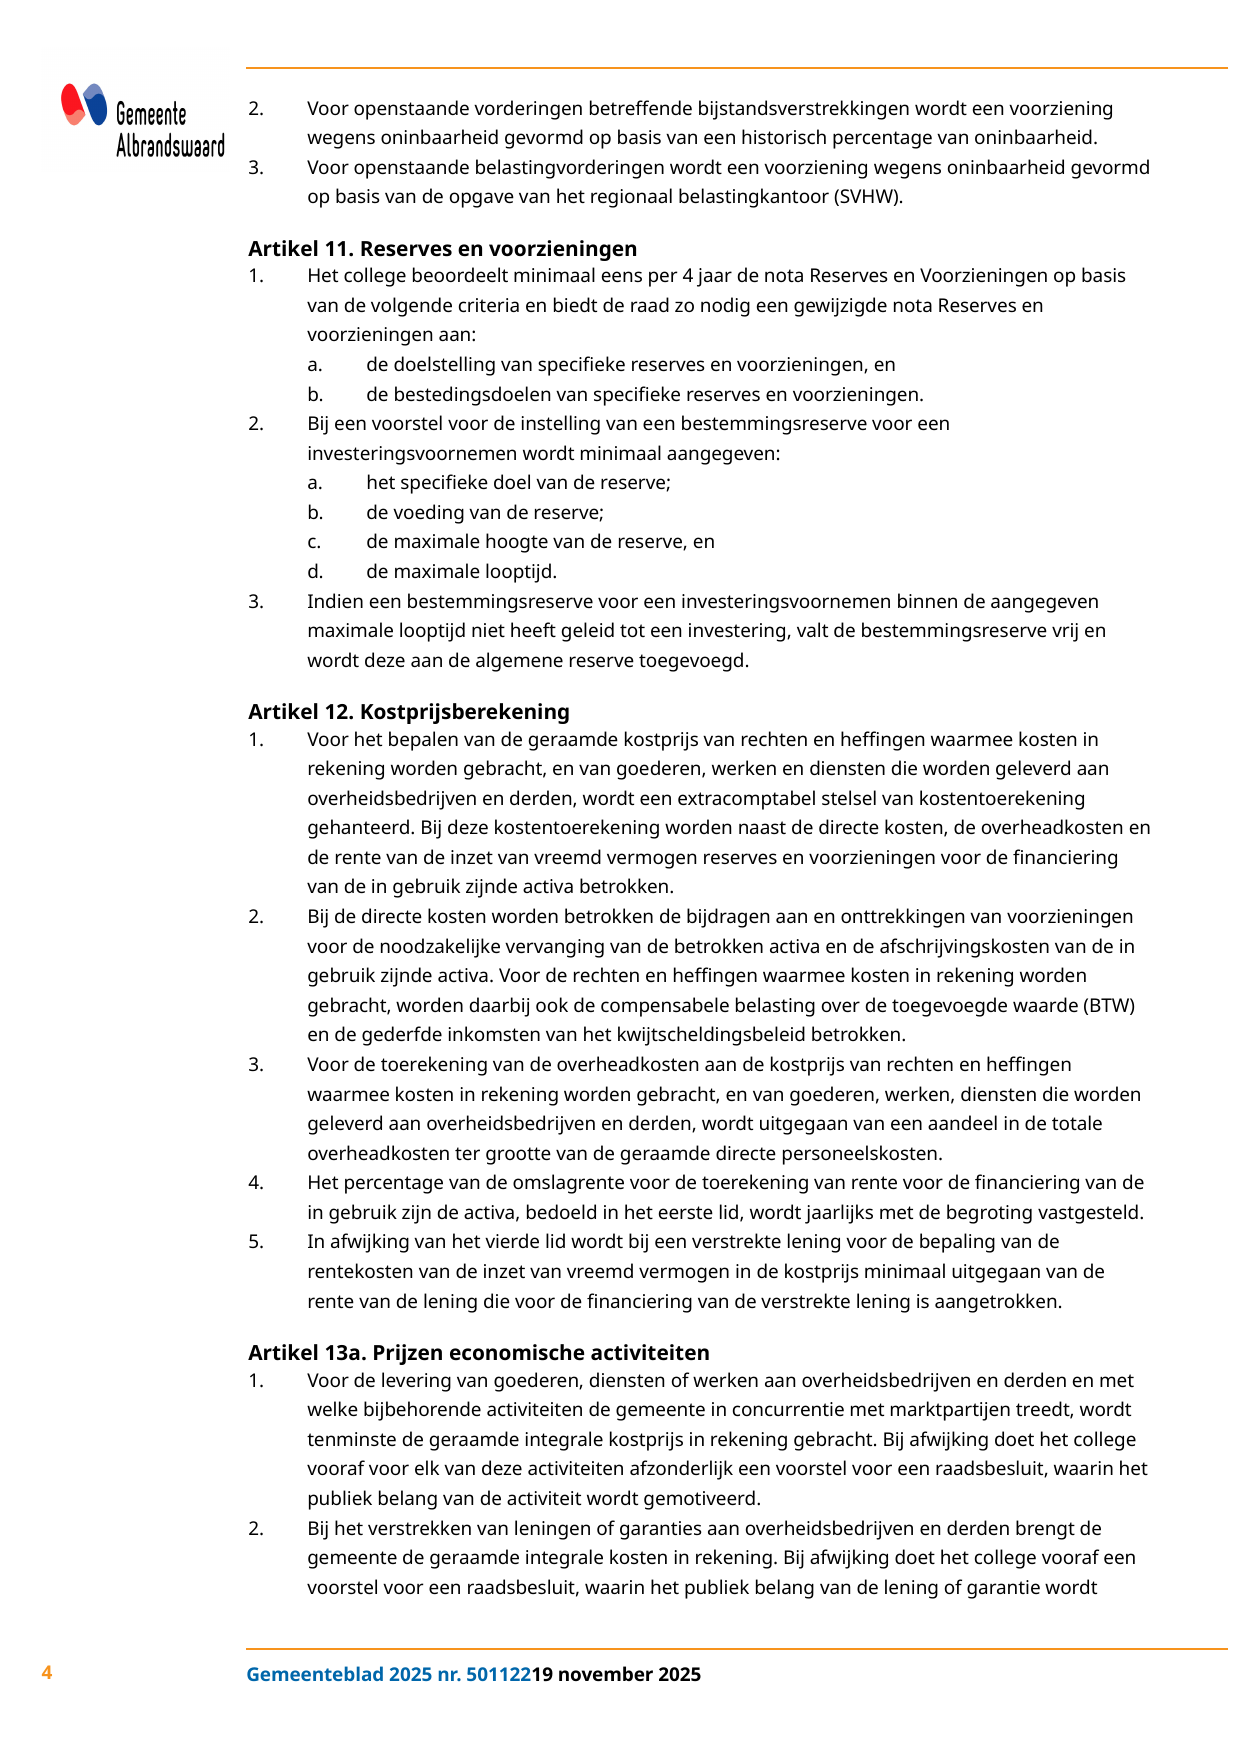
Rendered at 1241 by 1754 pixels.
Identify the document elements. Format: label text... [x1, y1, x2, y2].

list de maximale looptijd. [307, 558, 1152, 584]
list Het college beoordeelt minimaal eens per 4 jaar de nota Reserves en Voorzieningen op basis van de volgende criteria en biedt de raad zo nodig een gewijzigde nota Reserves en voorzieningen aan: [248, 262, 1152, 347]
list de maximale hoogte van de reserve, en [307, 529, 1152, 554]
list het specifieke doel van de reserve; [307, 469, 1152, 495]
list Voor de toerekening van de overheadkosten aan de kostprijs van rechten en heffingen waarmee kosten in rekening worden gebracht, en van goederen, werken, diensten die worden geleverd aan overheidsbedrijven en derden, wordt uitgegaan van een aandeel in de totale overheadkosten ter grootte van de geraamde directe personeelskosten. [248, 1051, 1152, 1166]
list de bestedingsdoelen van specifieke reserves en voorzieningen. [307, 381, 1152, 406]
list de doelstelling van specifieke reserves en voorzieningen, en [307, 351, 1152, 377]
list Voor openstaande vorderingen betreffende bijstandsverstrekkingen wordt een voorziening wegens oninbaarheid gevormd op basis van een historisch percentage van oninbaarheid. [248, 95, 1152, 150]
list Voor de levering van goederen, diensten of werken aan overheidsbedrijven en derden en met welke bijbehorende activiteiten de gemeente in concurrentie met marktpartijen treedt, wordt tenminste de geraamde integrale kostprijs in rekening gebracht. Bij afwijking doet het college vooraf voor elk van deze activiteiten afzonderlijk een voorstel voor een raadsbesluit, waarin het publiek belang van de activiteit wordt gemotiveerd. [248, 1367, 1152, 1511]
list Bij de directe kosten worden betrokken de bijdragen aan en onttrekkingen van voorzieningen voor de noodzakelijke vervanging van de betrokken activa en de afschrijvingskosten van de in gebruik zijnde activa. Voor de rechten en heffingen waarmee kosten in rekening worden gebracht, worden daarbij ook de compensabele belasting over de toegevoegde waarde (BTW) en de gederfde inkomsten van het kwijtscheldingsbeleid betrokken. [248, 903, 1152, 1047]
list Voor openstaande belastingvorderingen wordt een voorziening wegens oninbaarheid gevormd op basis van de opgave van het regionaal belastingkantoor (SVHW). [248, 154, 1152, 209]
list Het percentage van de omslagrente voor de toerekening van rente voor de financiering van de in gebruik zijn de activa, bedoeld in het eerste lid, wordt jaarlijks met de begroting vastgesteld. [248, 1169, 1152, 1225]
list de voeding van de reserve; [307, 499, 1152, 525]
text Artikel 11. Reserves en voorzieningen [248, 234, 1152, 262]
list In afwijking van het vierde lid wordt bij een verstrekte lening voor de bepaling van de rentekosten van de inzet van vreemd vermogen in de kostprijs minimaal uitgegaan van de rente van de lening die voor de financiering van de verstrekte lening is aangetrokken. [248, 1229, 1152, 1314]
list Bij een voorstel voor de instelling van een bestemmingsreserve voor een investeringsvoornemen wordt minimaal aangegeven: [248, 410, 1152, 466]
text Artikel 12. Kostprijsberekening [248, 697, 1152, 726]
picture [41, 47, 231, 172]
list Bij het verstrekken van leningen of garanties aan overheidsbedrijven en derden brengt de gemeente de geraamde integrale kosten in rekening. Bij afwijking doet het college vooraf een voorstel voor een raadsbesluit, waarin het publiek belang van de lening of garantie wordt [248, 1515, 1152, 1599]
list Voor het bepalen van de geraamde kostprijs van rechten en heffingen waarmee kosten in rekening worden gebracht, en van goederen, werken en diensten die worden geleverd aan overheidsbedrijven en derden, wordt een extracomptabel stelsel van kostentoerekening gehanteerd. Bij deze kostentoerekening worden naast de directe kosten, de overheadkosten en de rente van de inzet van vreemd vermogen reserves en voorzieningen voor de financiering van de in gebruik zijnde activa betrokken. [248, 726, 1152, 899]
list Indien een bestemmingsreserve voor een investeringsvoornemen binnen de aangegeven maximale looptijd niet heeft geleid tot een investering, valt de bestemmingsreserve vrij en wordt deze aan de algemene reserve toegevoegd. [248, 588, 1152, 673]
text Artikel 13a. Prijzen economische activiteiten [248, 1338, 1152, 1367]
